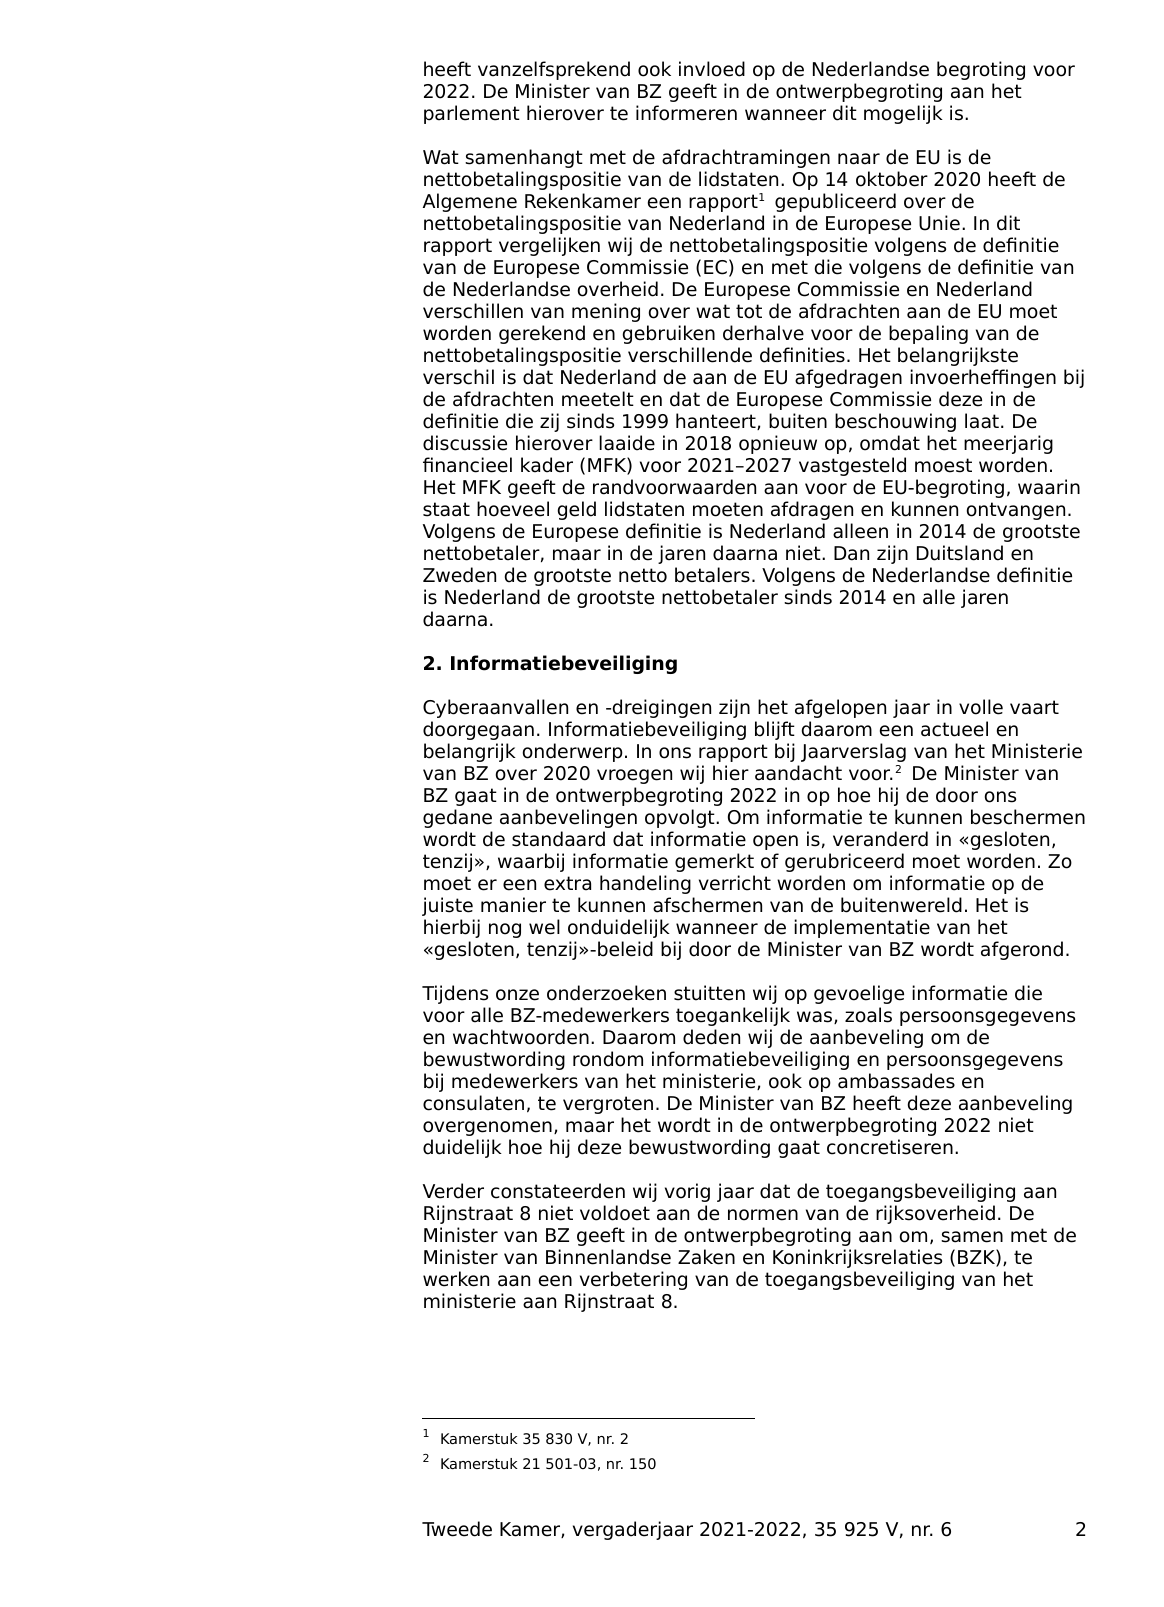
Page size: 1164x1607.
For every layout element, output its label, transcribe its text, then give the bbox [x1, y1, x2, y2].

text Kamerstuk 35 830 V, nr. 2 [422, 1427, 1087, 1449]
text Wat samenhangt met de afdrachtramingen naar de EU is de nettobetalingspositie van de lidstaten. Op 14 oktober 2020 heeft de Algemene Rekenkamer een rapport gepubliceerd over de nettobetalingspositie van Nederland in de Europese Unie. In dit rapport vergelijken wij de nettobetalingspositie volgens de definitie van de Europese Commissie (EC) en met die volgens de definitie van de Nederlandse overheid. De Europese Commissie en Nederland verschillen van mening over wat tot de afdrachten aan de EU moet worden gerekend en gebruiken derhalve voor de bepaling van de nettobetalingspositie verschillende definities. Het belangrijkste verschil is dat Nederland de aan de EU afgedragen invoerheffingen bij de afdrachten meetelt en dat de Europese Commissie deze in de definitie die zij sinds 1999 hanteert, buiten beschouwing laat. De discussie hierover laaide in 2018 opnieuw op, omdat het meerjarig financieel kader (MFK) voor 2021–2027 vastgesteld moest worden. Het MFK geeft de randvoorwaarden aan voor de EU-begroting, waarin staat hoeveel geld lidstaten moeten afdragen en kunnen ontvangen. Volgens de Europese definitie is Nederland alleen in 2014 de grootste nettobetaler, maar in de jaren daarna niet. Dan zijn Duitsland en Zweden de grootste netto betalers. Volgens de Nederlandse definitie is Nederland de grootste nettobetaler sinds 2014 en alle jaren daarna. [422, 147, 1087, 631]
text Cyberaanvallen en -dreigingen zijn het afgelopen jaar in volle vaart doorgegaan. Informatiebeveiliging blijft daarom een actueel en belangrijk onderwerp. In ons rapport bij Jaarverslag van het Ministerie van BZ over 2020 vroegen wij hier aandacht voor. De Minister van BZ gaat in de ontwerpbegroting 2022 in op hoe hij de door ons gedane aanbevelingen opvolgt. Om informatie te kunnen beschermen wordt de standaard dat informatie open is, veranderd in «gesloten, tenzij», waarbij informatie gemerkt of gerubriceerd moet worden. Zo moet er een extra handeling verricht worden om informatie op de juiste manier te kunnen afschermen van de buitenwereld. Het is hierbij nog wel onduidelijk wanneer de implementatie van het «gesloten, tenzij»-beleid bij door de Minister van BZ wordt afgerond. [422, 697, 1087, 961]
text heeft vanzelfsprekend ook invloed op de Nederlandse begroting voor 2022. De Minister van BZ geeft in de ontwerpbegroting aan het parlement hierover te informeren wanneer dit mogelijk is. [422, 59, 1087, 125]
text Verder constateerden wij vorig jaar dat de toegangsbeveiliging aan Rijnstraat 8 niet voldoet aan de normen van de rijksoverheid. De Minister van BZ geeft in de ontwerpbegroting aan om, samen met de Minister van Binnenlandse Zaken en Koninkrijksrelaties (BZK), te werken aan een verbetering van de toegangsbeveiliging van het ministerie aan Rijnstraat 8. [422, 1181, 1087, 1313]
text Tijdens onze onderzoeken stuitten wij op gevoelige informatie die voor alle BZ-medewerkers toegankelijk was, zoals persoonsgegevens en wachtwoorden. Daarom deden wij de aanbeveling om de bewustwording rondom informatiebeveiliging en persoonsgegevens bij medewerkers van het ministerie, ook op ambassades en consulaten, te vergroten. De Minister van BZ heeft deze aanbeveling overgenomen, maar het wordt in de ontwerpbegroting 2022 niet duidelijk hoe hij deze bewustwording gaat concretiseren. [422, 983, 1087, 1159]
text Kamerstuk 21 501-03, nr. 150 [422, 1452, 1087, 1474]
subtitle 2. Informatiebeveiliging [422, 653, 1087, 675]
